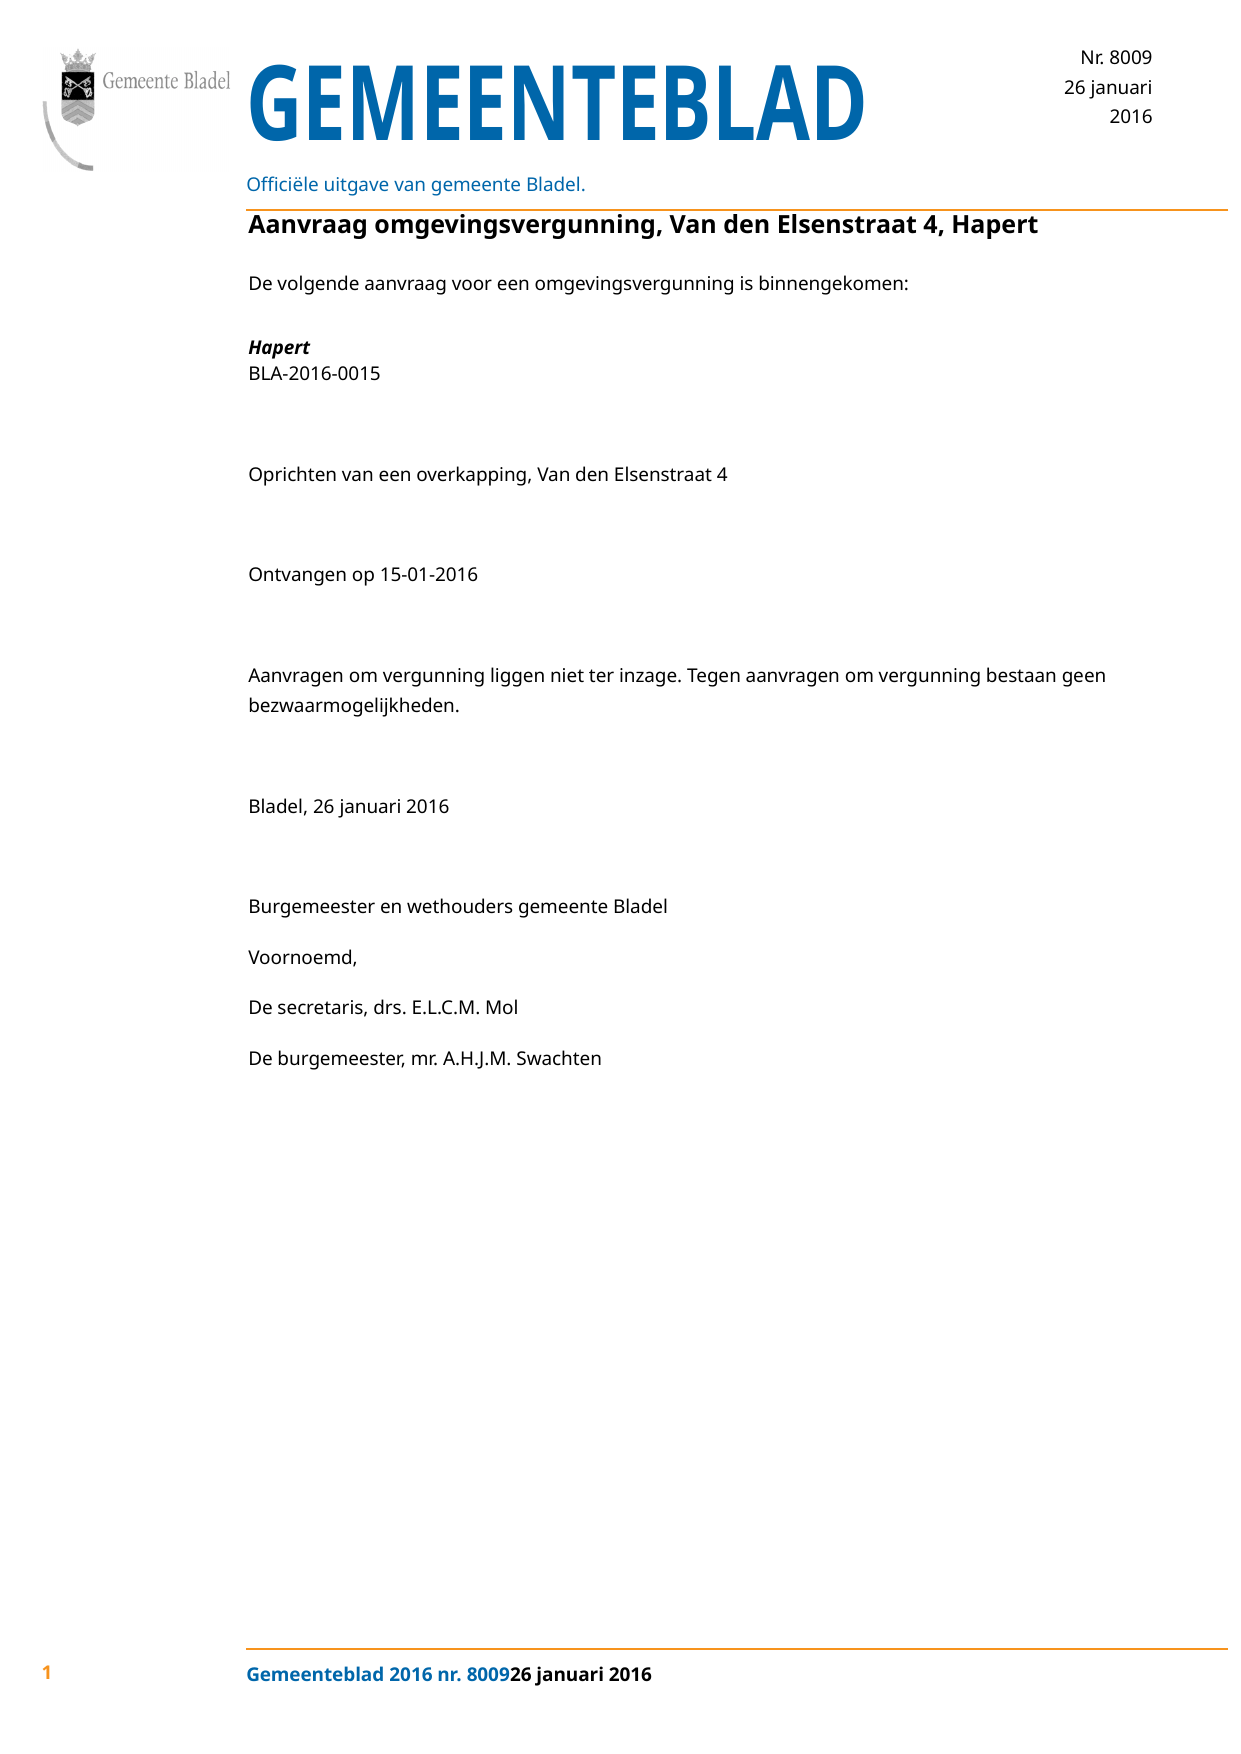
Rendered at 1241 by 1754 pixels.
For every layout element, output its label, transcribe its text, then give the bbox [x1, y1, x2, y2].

text Hapert [248, 334, 1152, 360]
text Oprichten van een overkapping, Van den Elsenstraat 4 [248, 461, 1152, 487]
text Burgemeester en wethouders gemeente Bladel [248, 894, 1152, 919]
text De volgende aanvraag voor een omgevingsvergunning is binnengekomen: [248, 270, 1152, 296]
text Voornoemd, [248, 944, 1152, 970]
text BLA-2016-0015 [248, 360, 1152, 386]
text Aanvragen om vergunning liggen niet ter inzage. Tegen aanvragen om vergunning bestaan geen bezwaarmogelijkheden. [248, 662, 1152, 718]
picture [41, 47, 231, 172]
text De secretaris, drs. E.L.C.M. Mol [248, 994, 1152, 1020]
text De burgemeester, mr. A.H.J.M. Swachten [248, 1045, 1152, 1071]
text Aanvraag omgevingsvergunning, Van den Elsenstraat 4, Hapert [248, 211, 1152, 241]
text Ontvangen op 15-01-2016 [248, 562, 1152, 587]
text Bladel, 26 januari 2016 [248, 793, 1152, 819]
